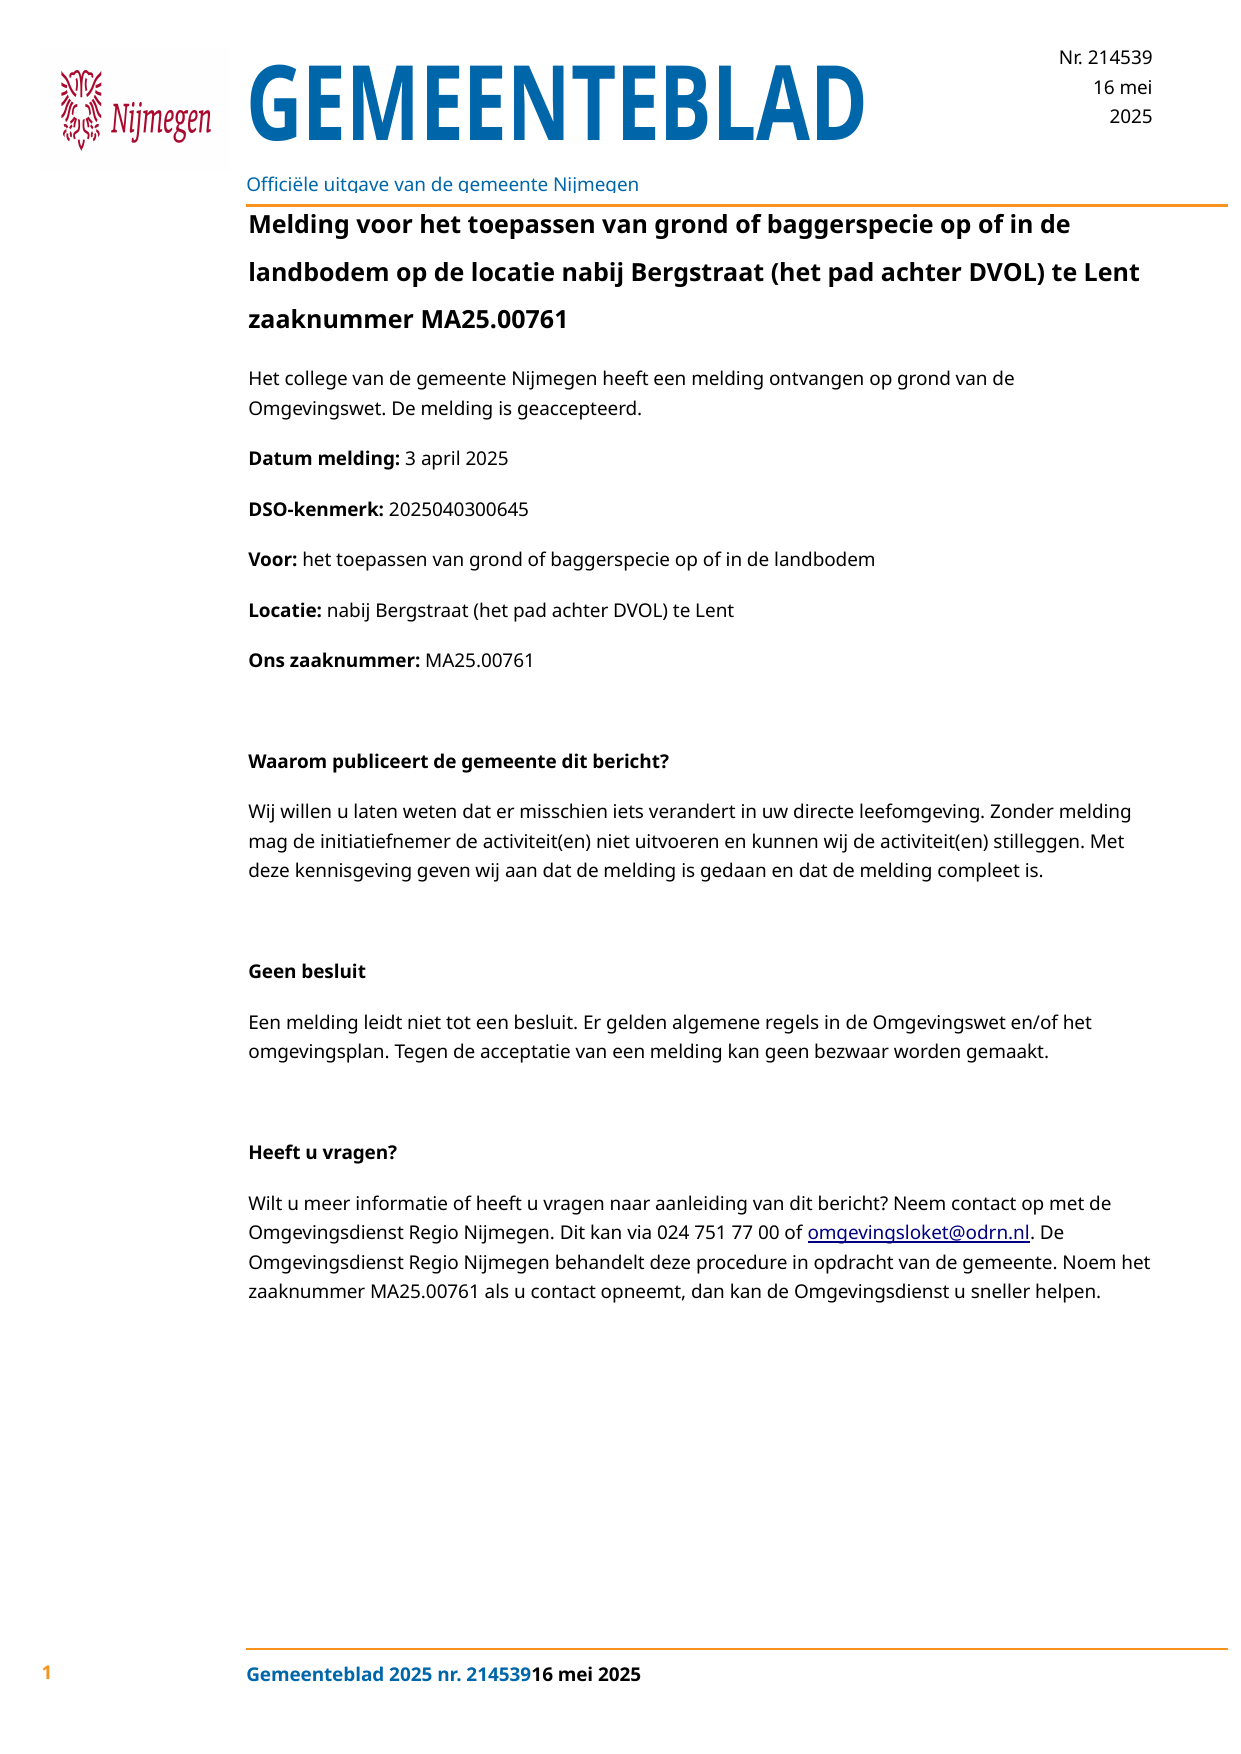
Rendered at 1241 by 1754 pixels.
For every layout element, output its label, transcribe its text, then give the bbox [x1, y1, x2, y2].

text Melding voor het toepassen van grond of baggerspecie op of in de landbodem op de locatie nabij Bergstraat (het pad achter DVOL) te Lent zaaknummer MA25.00761 [248, 207, 1152, 336]
text DSO-kenmerk: 2025040300645 [248, 496, 1152, 522]
text Wij willen u laten weten dat er misschien iets verandert in uw directe leefomgeving. Zonder melding mag de initiatiefnemer de activiteit(en) niet uitvoeren en kunnen wij de activiteit(en) stilleggen. Met deze kennisgeving geven wij aan dat de melding is gedaan en dat de melding compleet is. [248, 798, 1152, 883]
text Datum melding: 3 april 2025 [248, 446, 1152, 471]
text Het college van de gemeente Nijmegen heeft een melding ontvangen op grond van de Omgevingswet. De melding is geaccepteerd. [248, 366, 1152, 421]
picture [41, 47, 231, 172]
text Wilt u meer informatie of heeft u vragen naar aanleiding van dit bericht? Neem contact op met de Omgevingsdienst Regio Nijmegen. Dit kan via 024 751 77 00 of omgevingsloket@odrn.nl. De Omgevingsdienst Regio Nijmegen behandelt deze procedure in opdracht van de gemeente. Noem het zaaknummer MA25.00761 als u contact opneemt, dan kan de Omgevingsdienst u sneller helpen. [248, 1190, 1152, 1304]
text Locatie: nabij Bergstraat (het pad achter DVOL) te Lent [248, 597, 1152, 622]
text Waarom publiceert de gemeente dit bericht? [248, 748, 1152, 774]
text Ons zaaknummer: MA25.00761 [248, 647, 1152, 673]
text Voor: het toepassen van grond of baggerspecie op of in de landbodem [248, 546, 1152, 572]
text Heeft u vragen? [248, 1139, 1152, 1165]
text Een melding leidt niet tot een besluit. Er gelden algemene regels in de Omgevingswet en/of het omgevingsplan. Tegen de acceptatie van een melding kan geen bezwaar worden gemaakt. [248, 1009, 1152, 1064]
text Geen besluit [248, 958, 1152, 984]
